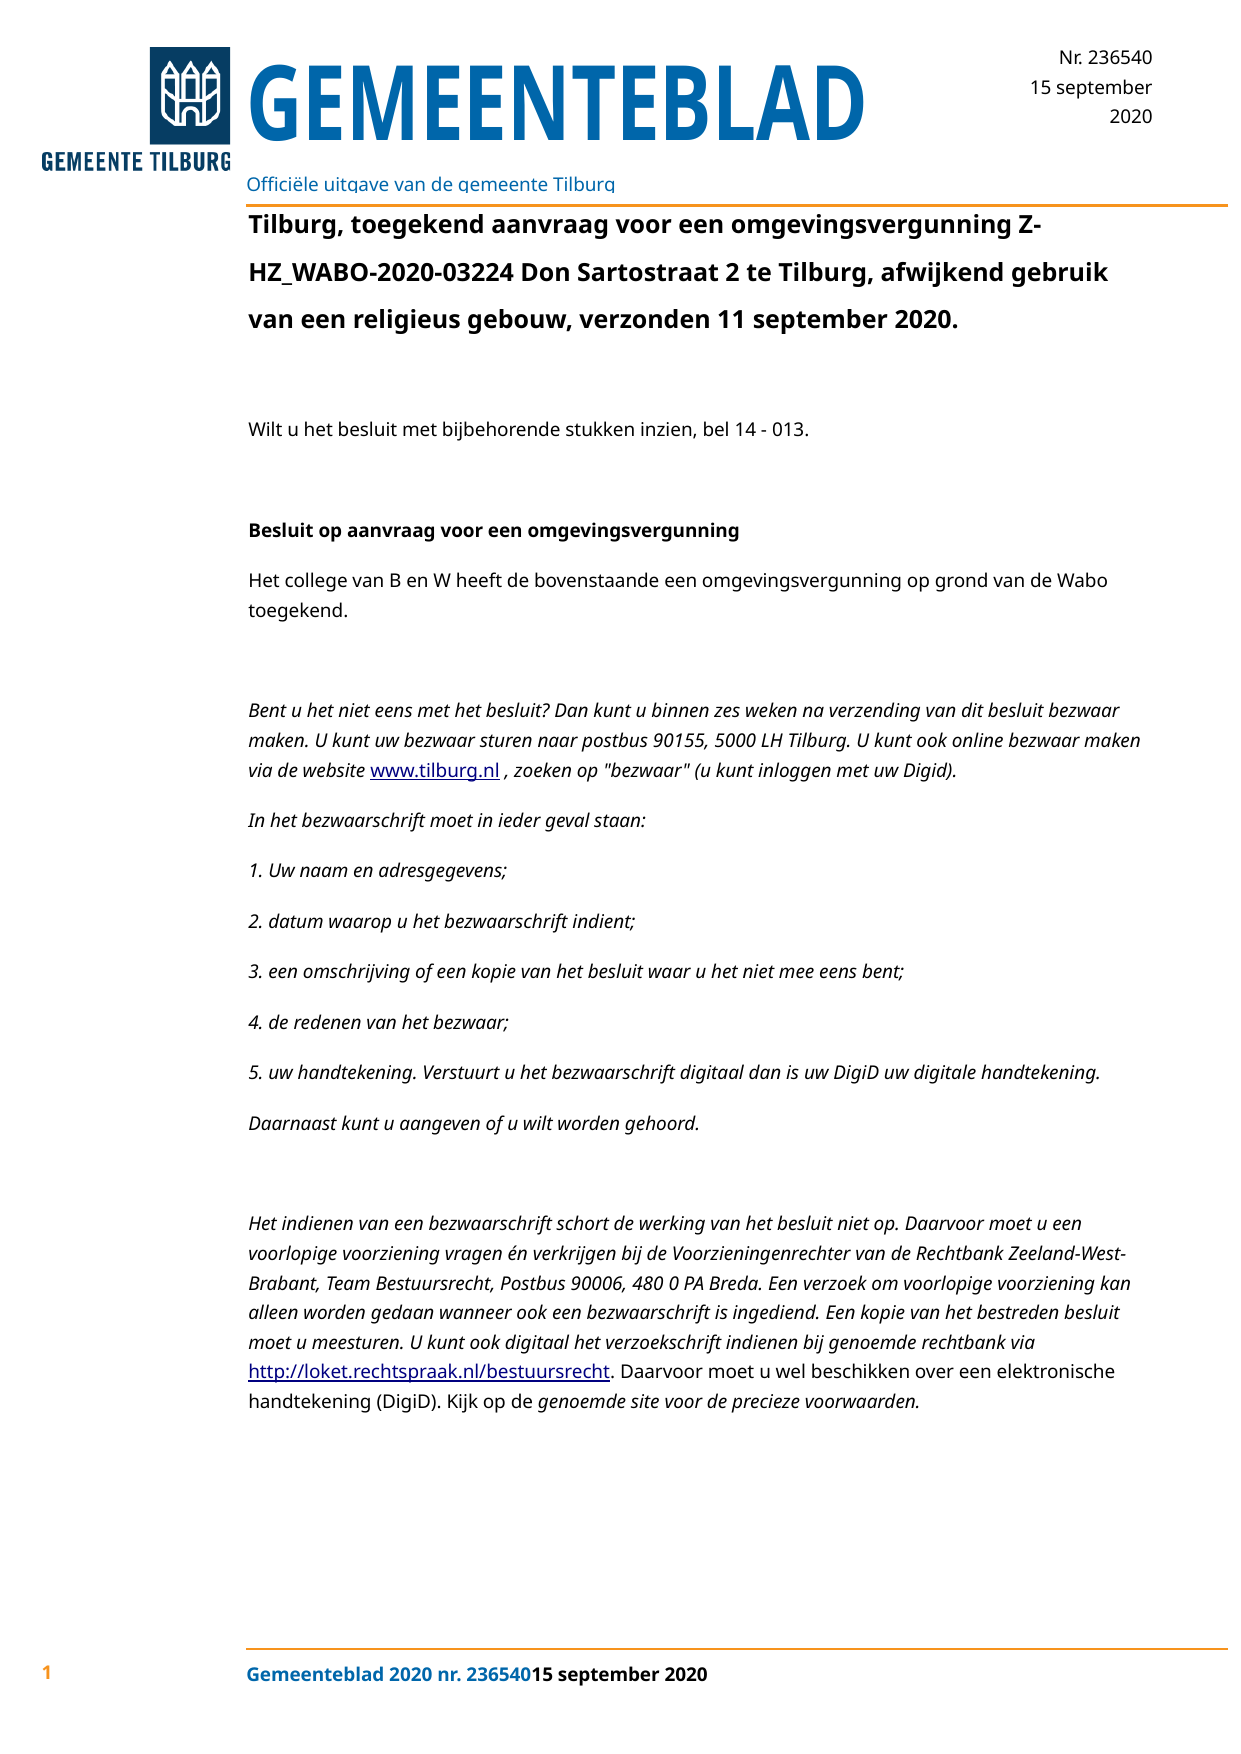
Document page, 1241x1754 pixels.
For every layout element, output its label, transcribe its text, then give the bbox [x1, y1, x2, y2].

text 2. datum waarop u het bezwaarschrift indient; [248, 908, 1152, 934]
text In het bezwaarschrift moet in ieder geval staan: [248, 807, 1152, 833]
text Daarnaast kunt u aangeven of u wilt worden gehoord. [248, 1110, 1152, 1135]
text Het indienen van een bezwaarschrift schort de werking van het besluit niet op. Daarvoor moet u een voorlopige voorziening vragen én verkrijgen bij de Voorzieningenrechter van de Rechtbank Zeeland-West-Brabant, Team Bestuursrecht, Postbus 90006, 480 0 PA Breda. Een verzoek om voorlopige voorziening kan alleen worden gedaan wanneer ook een bezwaarschrift is ingediend. Een kopie van het bestreden besluit moet u meesturen. U kunt ook digitaal het verzoekschrift indienen bij genoemde rechtbank via http://loket.rechtspraak.nl/bestuursrecht. Daarvoor moet u wel beschikken over een elektronische handtekening (DigiD). Kijk op de genoemde site voor de precieze voorwaarden. [248, 1211, 1152, 1414]
text Het college van B en W heeft de bovenstaande een omgevingsvergunning op grond van de Wabo toegekend. [248, 567, 1152, 622]
picture [41, 47, 231, 172]
text 1. Uw naam en adresgegevens; [248, 858, 1152, 883]
text Besluit op aanvraag voor een omgevingsvergunning [248, 517, 1152, 542]
text Tilburg, toegekend aanvraag voor een omgevingsvergunning Z-HZ_WABO-2020-03224 Don Sartostraat 2 te Tilburg, afwijkend gebruik van een religieus gebouw, verzonden 11 september 2020. [248, 207, 1152, 336]
text 4. de redenen van het bezwaar; [248, 1009, 1152, 1034]
text 3. een omschrijving of een kopie van het besluit waar u het niet mee eens bent; [248, 958, 1152, 984]
text Bent u het niet eens met het besluit? Dan kunt u binnen zes weken na verzending van dit besluit bezwaar maken. U kunt uw bezwaar sturen naar postbus 90155, 5000 LH Tilburg. U kunt ook online bezwaar maken via de website www.tilburg.nl , zoeken op "bezwaar" (u kunt inloggen met uw Digid). [248, 698, 1152, 782]
text 5. uw handtekening. Verstuurt u het bezwaarschrift digitaal dan is uw DigiD uw digitale handtekening. [248, 1059, 1152, 1085]
text Wilt u het besluit met bijbehorende stukken inzien, bel 14 - 013. [248, 416, 1152, 442]
